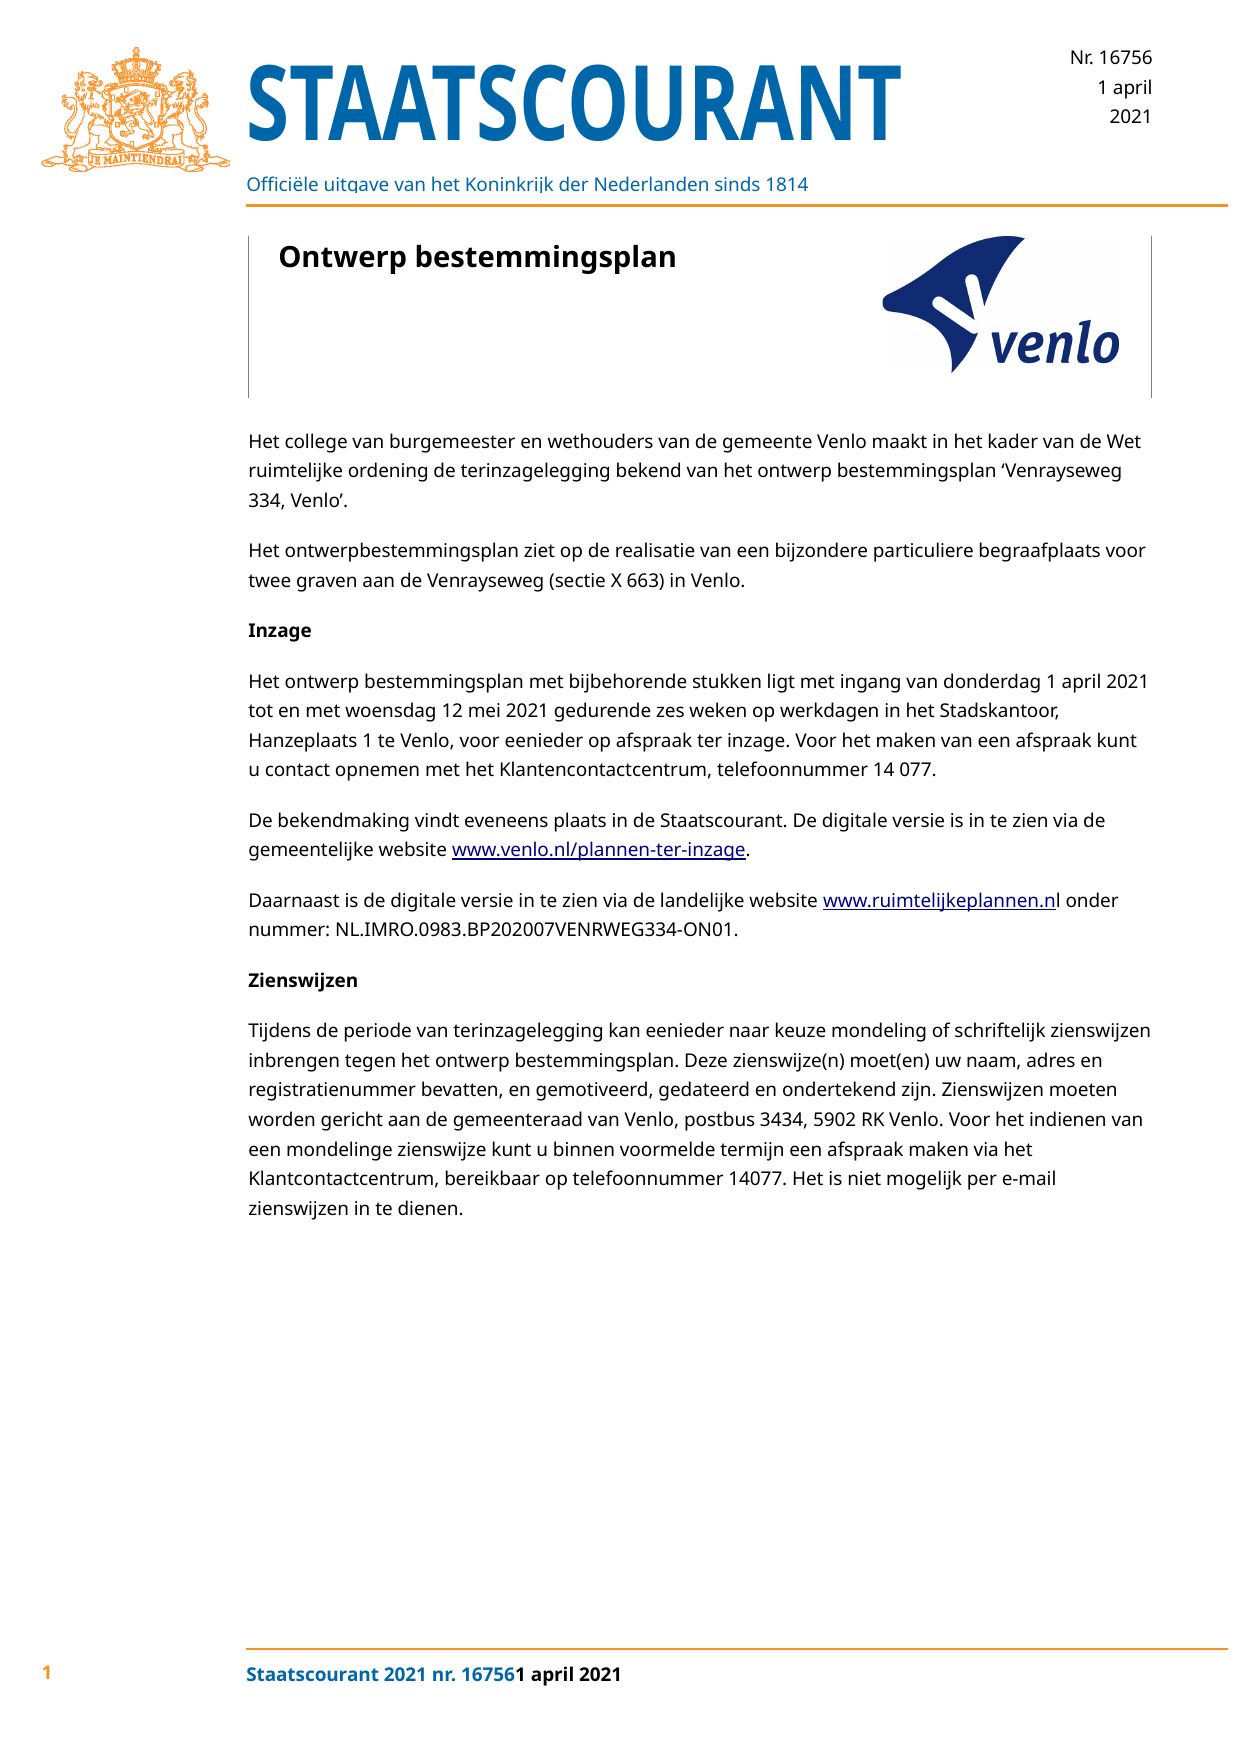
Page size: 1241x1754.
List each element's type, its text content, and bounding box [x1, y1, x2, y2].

table_header [850, 236, 1151, 398]
picture [41, 47, 231, 172]
text Het ontwerp bestemmingsplan met bijbehorende stukken ligt met ingang van donderdag 1 april 2021 tot en met woensdag 12 mei 2021 gedurende zes weken op werkdagen in het Stadskantoor, Hanzeplaats 1 te Venlo, voor eenieder op afspraak ter inzage. Voor het maken van een afspraak kunt u contact opnemen met het Klantencontactcentrum, telefoonnummer 14 077. [248, 668, 1152, 782]
text Het ontwerpbestemmingsplan ziet op de realisatie van een bijzondere particuliere begraafplaats voor twee graven aan de Venrayseweg (sectie X 663) in Venlo. [248, 537, 1152, 593]
text Zienswijzen [248, 967, 1152, 993]
text Het college van burgemeester en wethouders van de gemeente Venlo maakt in het kader van de Wet ruimtelijke ordening de terinzagelegging bekend van het ontwerp bestemmingsplan ‘Venrayseweg 334, Venlo’. [248, 428, 1152, 513]
text De bekendmaking vindt eveneens plaats in de Staatscourant. De digitale versie is in te zien via de gemeentelijke website www.venlo.nl/plannen-ter-inzage. [248, 807, 1152, 862]
text Inzage [248, 617, 1152, 643]
picture [882, 236, 1119, 373]
table_header Ontwerp bestemmingsplan [249, 236, 850, 398]
text Tijdens de periode van terinzagelegging kan eenieder naar keuze mondeling of schriftelijk zienswijzen inbrengen tegen het ontwerp bestemmingsplan. Deze zienswijze(n) moet(en) uw naam, adres en registratienummer bevatten, en gemotiveerd, gedateerd en ondertekend zijn. Zienswijzen moeten worden gericht aan de gemeenteraad van Venlo, postbus 3434, 5902 RK Venlo. Voor het indienen van een mondelinge zienswijze kunt u binnen voormelde termijn een afspraak maken via het Klantcontactcentrum, bereikbaar op telefoonnummer 14077. Het is niet mogelijk per e-mail zienswijzen in te dienen. [248, 1017, 1152, 1221]
text Daarnaast is de digitale versie in te zien via de landelijke website www.ruimtelijkeplannen.nl onder nummer: NL.IMRO.0983.BP202007VENRWEG334-ON01. [248, 887, 1152, 942]
